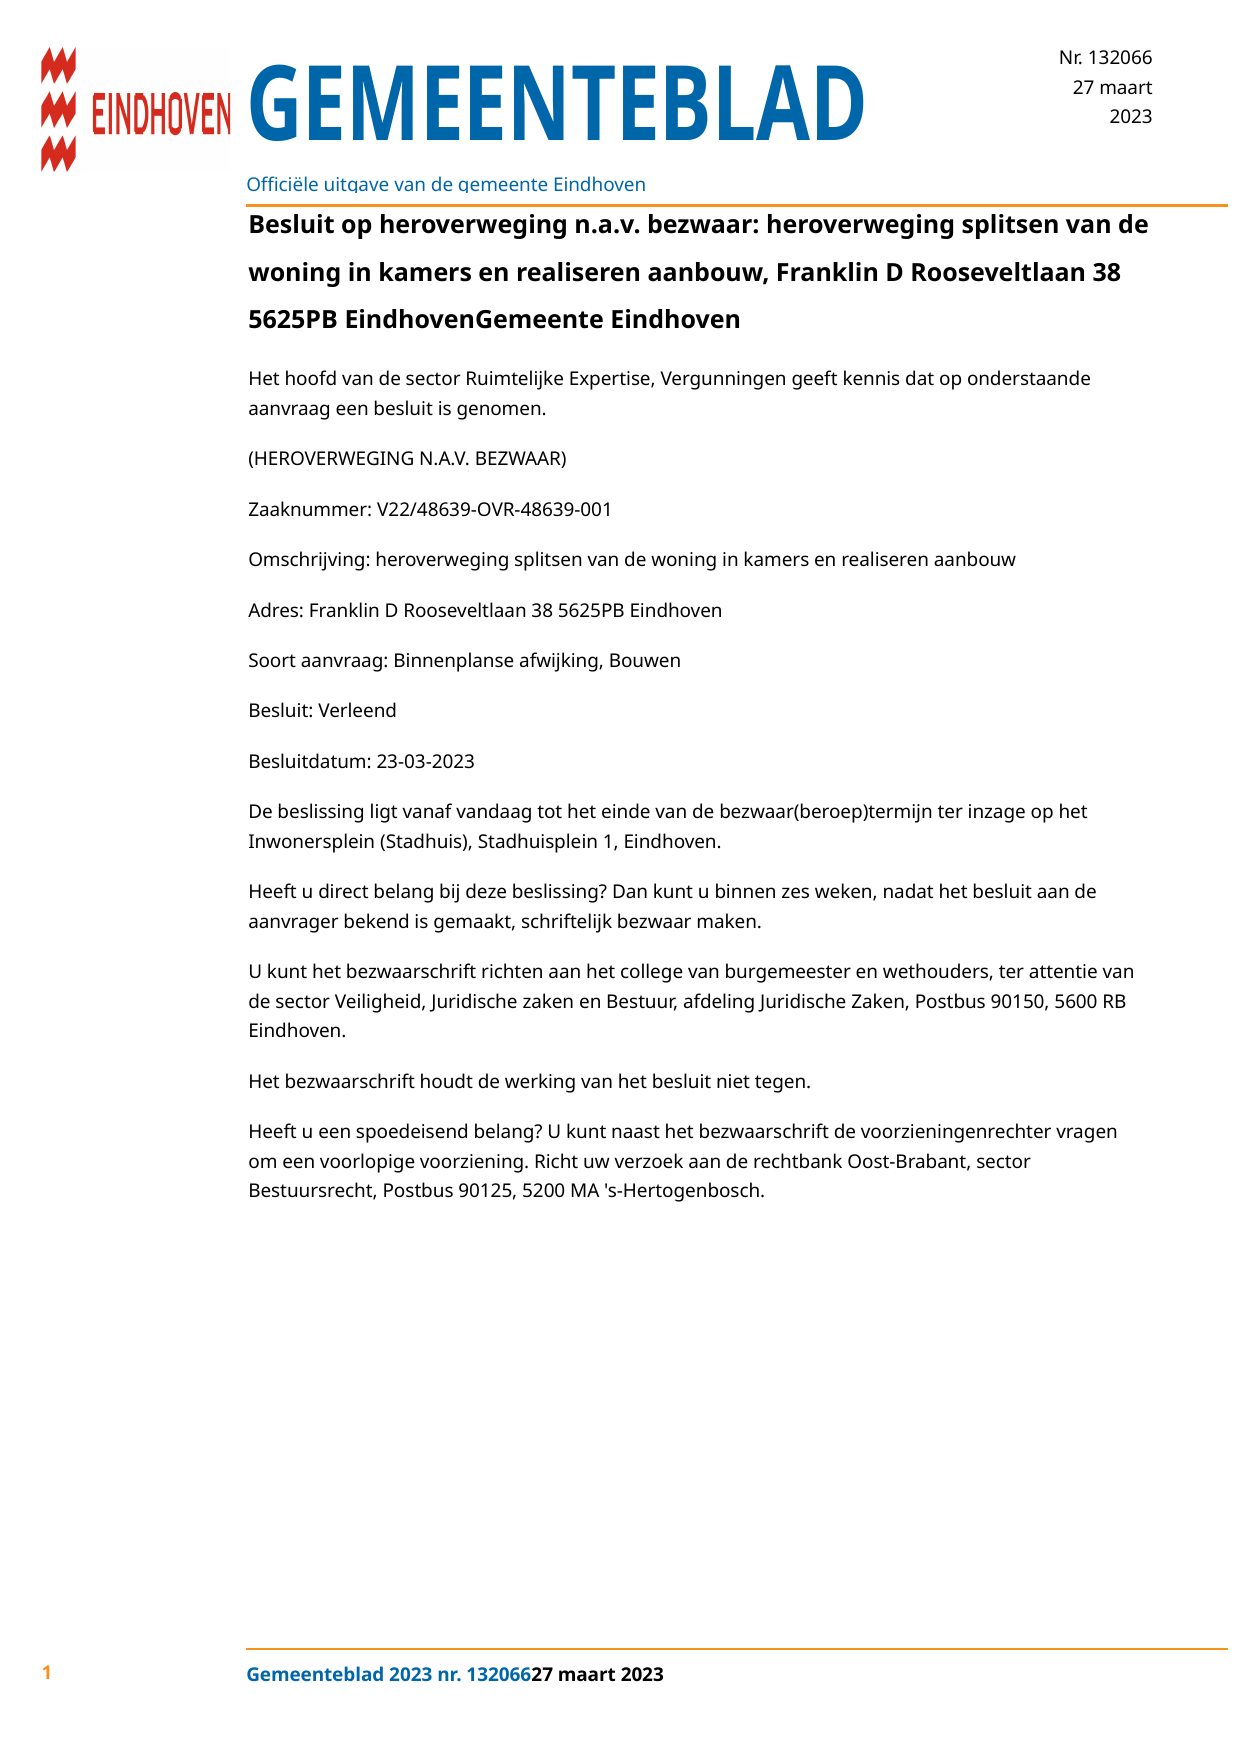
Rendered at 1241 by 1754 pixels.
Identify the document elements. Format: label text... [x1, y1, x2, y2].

text Het bezwaarschrift houdt de werking van het besluit niet tegen. [248, 1068, 1152, 1094]
text De beslissing ligt vanaf vandaag tot het einde van de bezwaar(beroep)termijn ter inzage op het Inwonersplein (Stadhuis), Stadhuisplein 1, Eindhoven. [248, 798, 1152, 854]
text Zaaknummer: V22/48639-OVR-48639-001 [248, 496, 1152, 522]
text Besluit op heroverweging n.a.v. bezwaar: heroverweging splitsen van de woning in kamers en realiseren aanbouw, Franklin D Rooseveltlaan 38 5625PB EindhovenGemeente Eindhoven [248, 207, 1152, 336]
text Adres: Franklin D Rooseveltlaan 38 5625PB Eindhoven [248, 597, 1152, 622]
text Omschrijving: heroverweging splitsen van de woning in kamers en realiseren aanbouw [248, 546, 1152, 572]
text Besluitdatum: 23-03-2023 [248, 748, 1152, 774]
text U kunt het bezwaarschrift richten aan het college van burgemeester en wethouders, ter attentie van de sector Veiligheid, Juridische zaken en Bestuur, afdeling Juridische Zaken, Postbus 90150, 5600 RB Eindhoven. [248, 958, 1152, 1043]
text Heeft u direct belang bij deze beslissing? Dan kunt u binnen zes weken, nadat het besluit aan de aanvrager bekend is gemaakt, schriftelijk bezwaar maken. [248, 878, 1152, 934]
picture [41, 47, 231, 172]
text Het hoofd van de sector Ruimtelijke Expertise, Vergunningen geeft kennis dat op onderstaande aanvraag een besluit is genomen. [248, 366, 1152, 421]
text Soort aanvraag: Binnenplanse afwijking, Bouwen [248, 647, 1152, 673]
text Besluit: Verleend [248, 698, 1152, 723]
text (HEROVERWEGING N.A.V. BEZWAAR) [248, 446, 1152, 471]
text Heeft u een spoedeisend belang? U kunt naast het bezwaarschrift de voorzieningenrechter vragen om een voorlopige voorziening. Richt uw verzoek aan de rechtbank Oost-Brabant, sector Bestuursrecht, Postbus 90125, 5200 MA 's-Hertogenbosch. [248, 1118, 1152, 1203]
